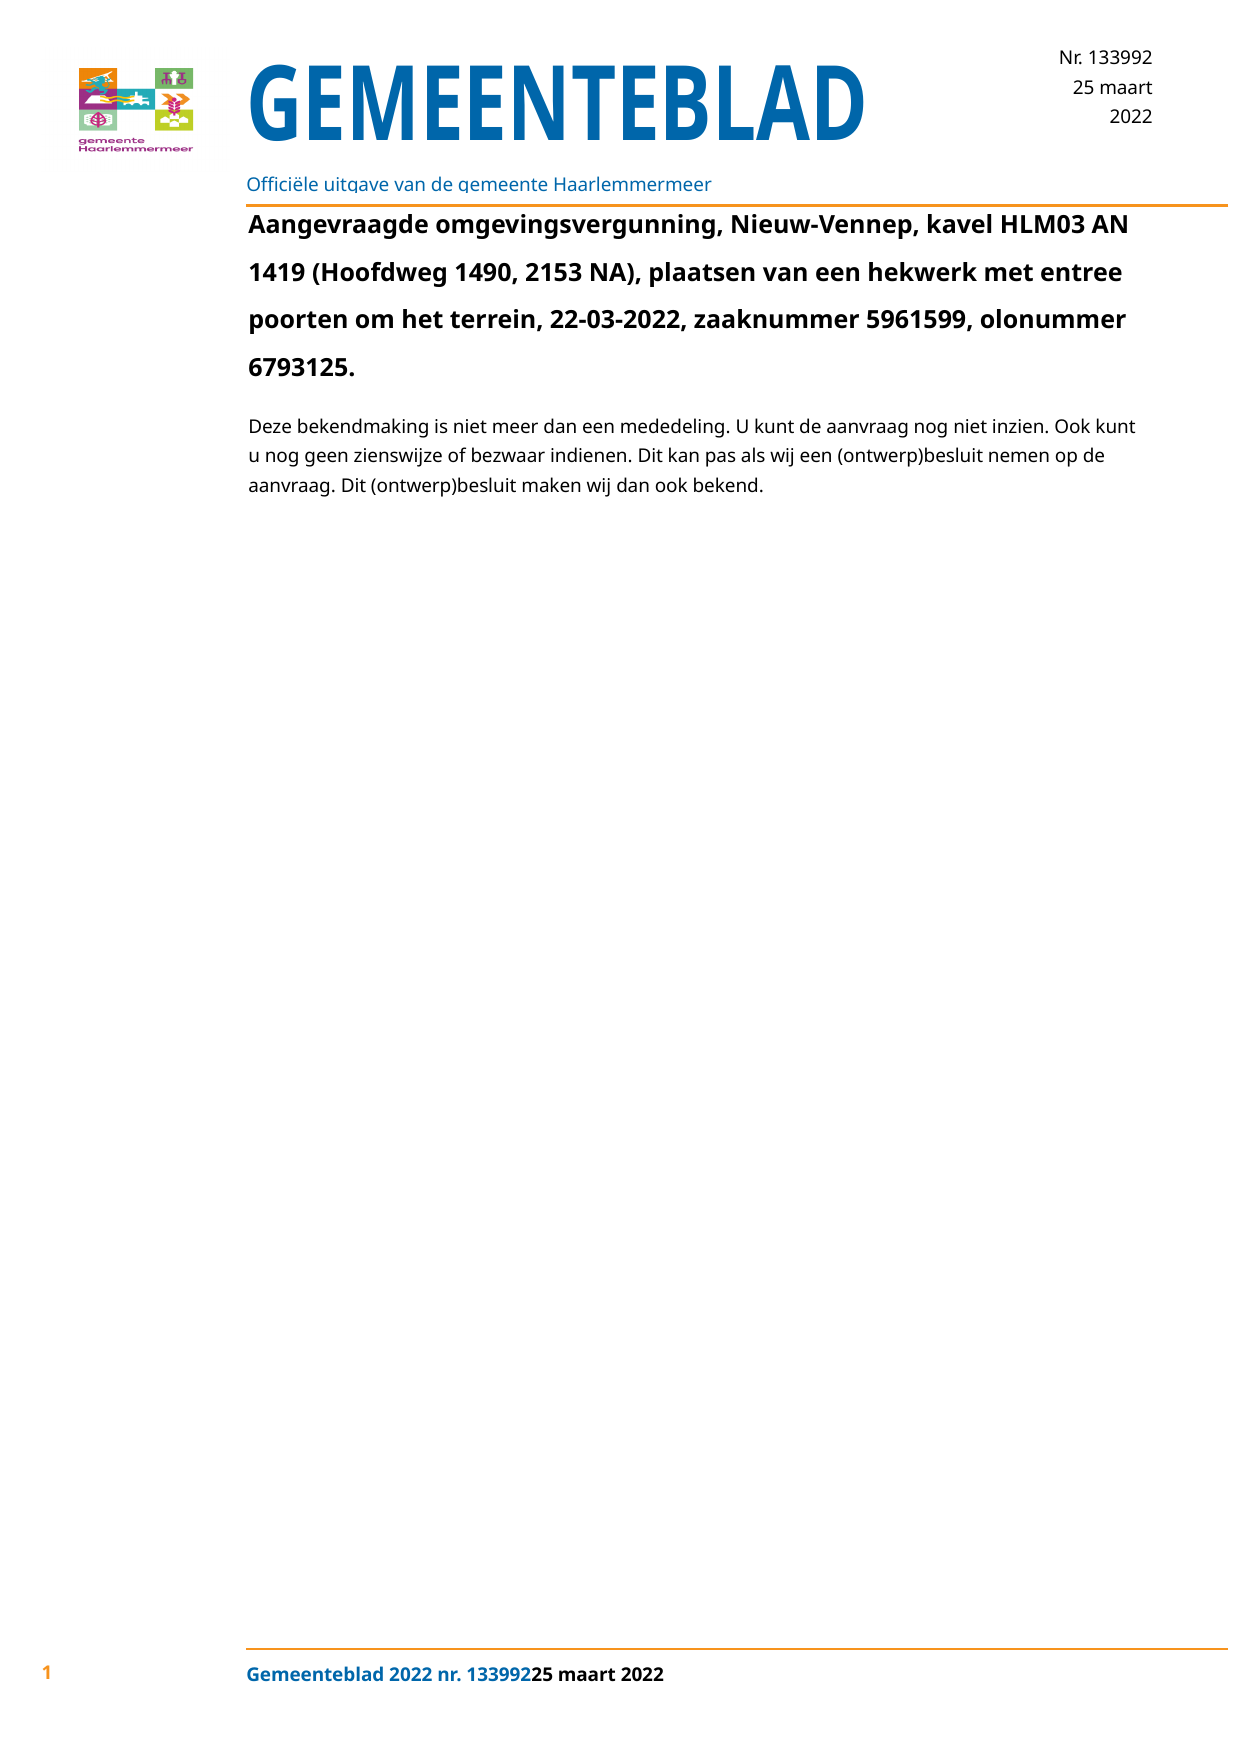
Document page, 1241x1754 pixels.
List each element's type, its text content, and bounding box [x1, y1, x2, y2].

text Deze bekendmaking is niet meer dan een mededeling. U kunt de aanvraag nog niet inzien. Ook kunt u nog geen zienswijze of bezwaar indienen. Dit kan pas als wij een (ontwerp)besluit nemen op de aanvraag. Dit (ontwerp)besluit maken wij dan ook bekend. [248, 413, 1152, 498]
picture [41, 47, 231, 172]
text Aangevraagde omgevingsvergunning, Nieuw-Vennep, kavel HLM03 AN 1419 (Hoofdweg 1490, 2153 NA), plaatsen van een hekwerk met entree poorten om het terrein, 22-03-2022, zaaknummer 5961599, olonummer 6793125. [248, 207, 1152, 384]
